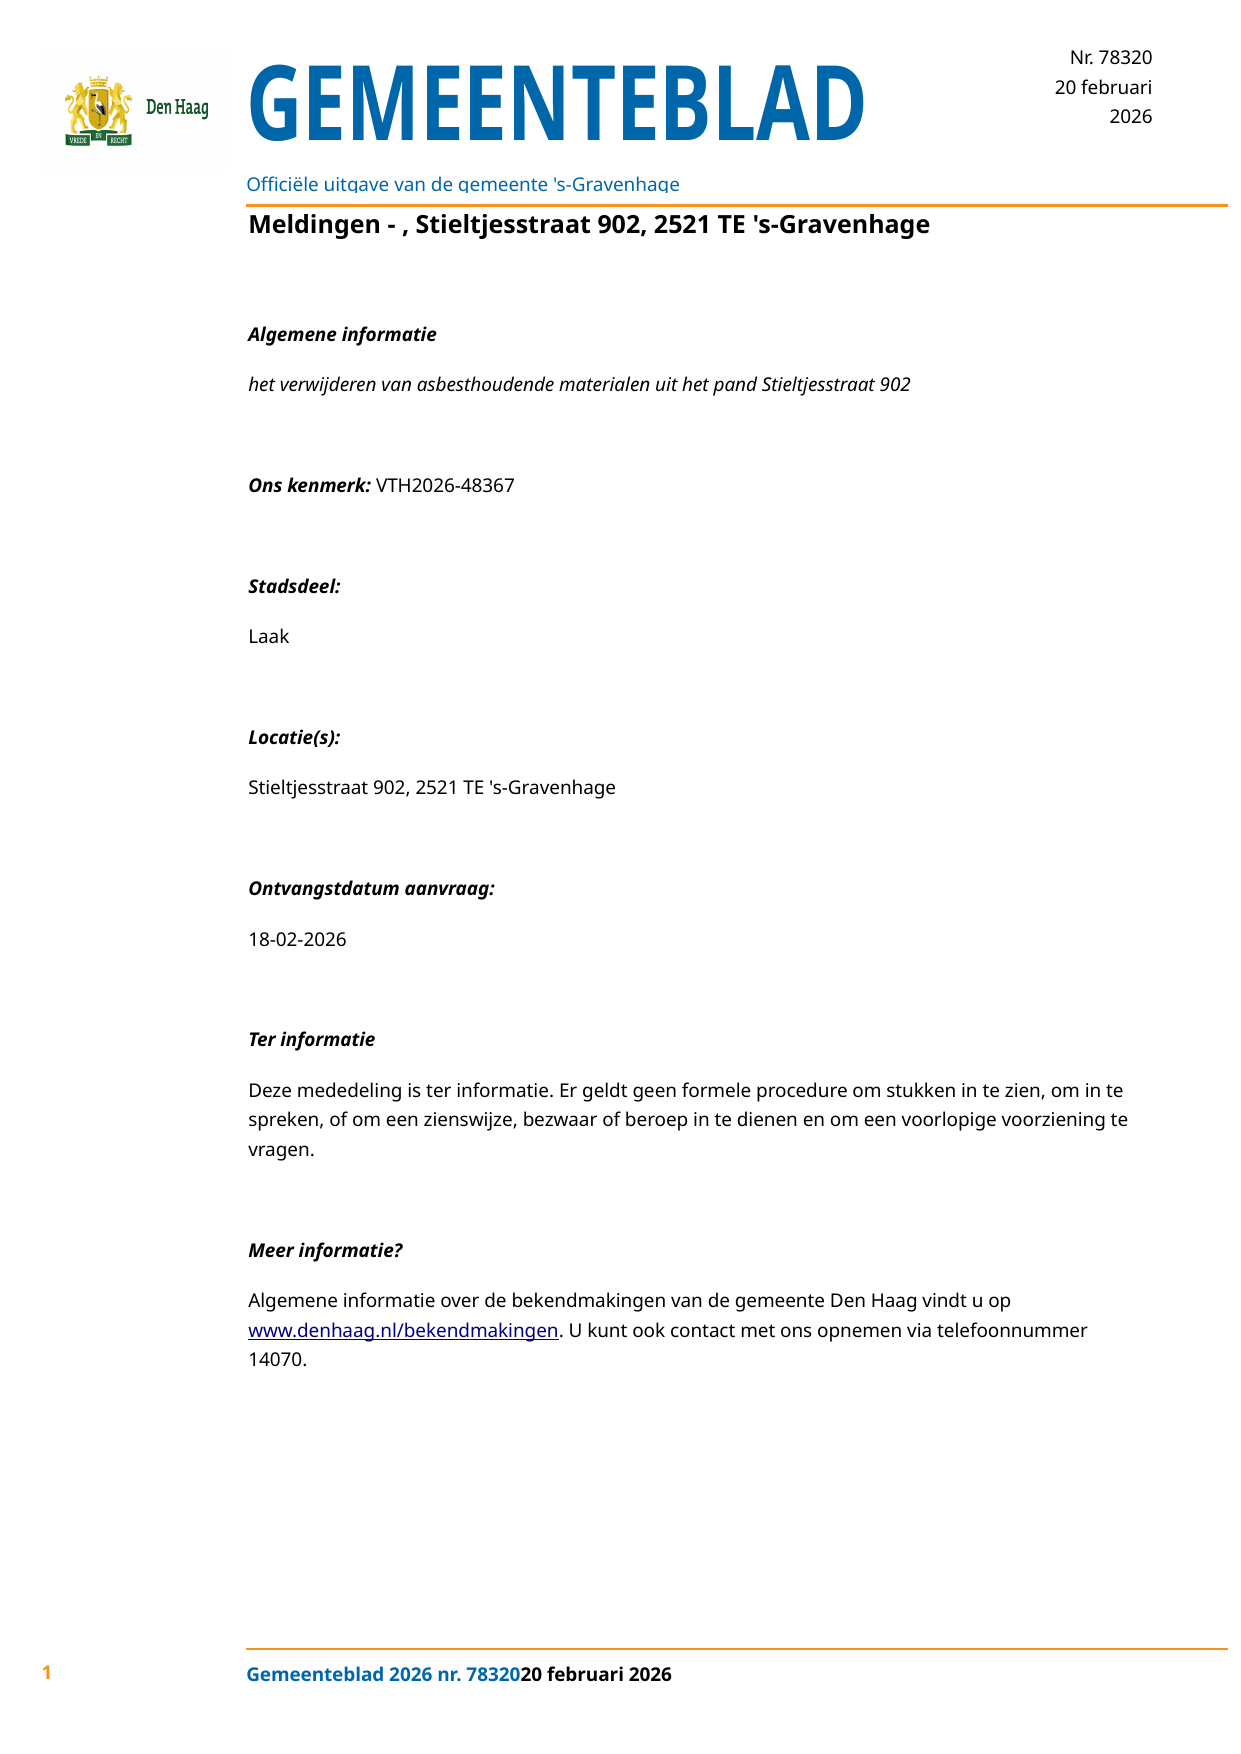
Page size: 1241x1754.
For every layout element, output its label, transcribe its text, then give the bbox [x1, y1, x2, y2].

text Deze mededeling is ter informatie. Er geldt geen formele procedure om stukken in te zien, om in te spreken, of om een zienswijze, bezwaar of beroep in te dienen en om een voorlopige voorziening te vragen. [248, 1077, 1152, 1162]
text Ter informatie [248, 1027, 1152, 1052]
text Algemene informatie over de bekendmakingen van de gemeente Den Haag vindt u op www.denhaag.nl/bekendmakingen. U kunt ook contact met ons opnemen via telefoonnummer 14070. [248, 1287, 1152, 1372]
text Locatie(s): [248, 724, 1152, 750]
text Ons kenmerk: VTH2026-48367 [248, 472, 1152, 498]
text Laak [248, 623, 1152, 649]
text het verwijderen van asbesthoudende materialen uit het pand Stieltjesstraat 902 [248, 371, 1152, 397]
text Meer informatie? [248, 1237, 1152, 1263]
text Ontvangstdatum aanvraag: [248, 875, 1152, 901]
text Meldingen - , Stieltjesstraat 902, 2521 TE 's-Gravenhage [248, 207, 1152, 241]
text 18-02-2026 [248, 926, 1152, 951]
text Algemene informatie [248, 321, 1152, 346]
text Stadsdeel: [248, 573, 1152, 598]
text Stieltjesstraat 902, 2521 TE 's-Gravenhage [248, 774, 1152, 800]
picture [41, 47, 231, 172]
